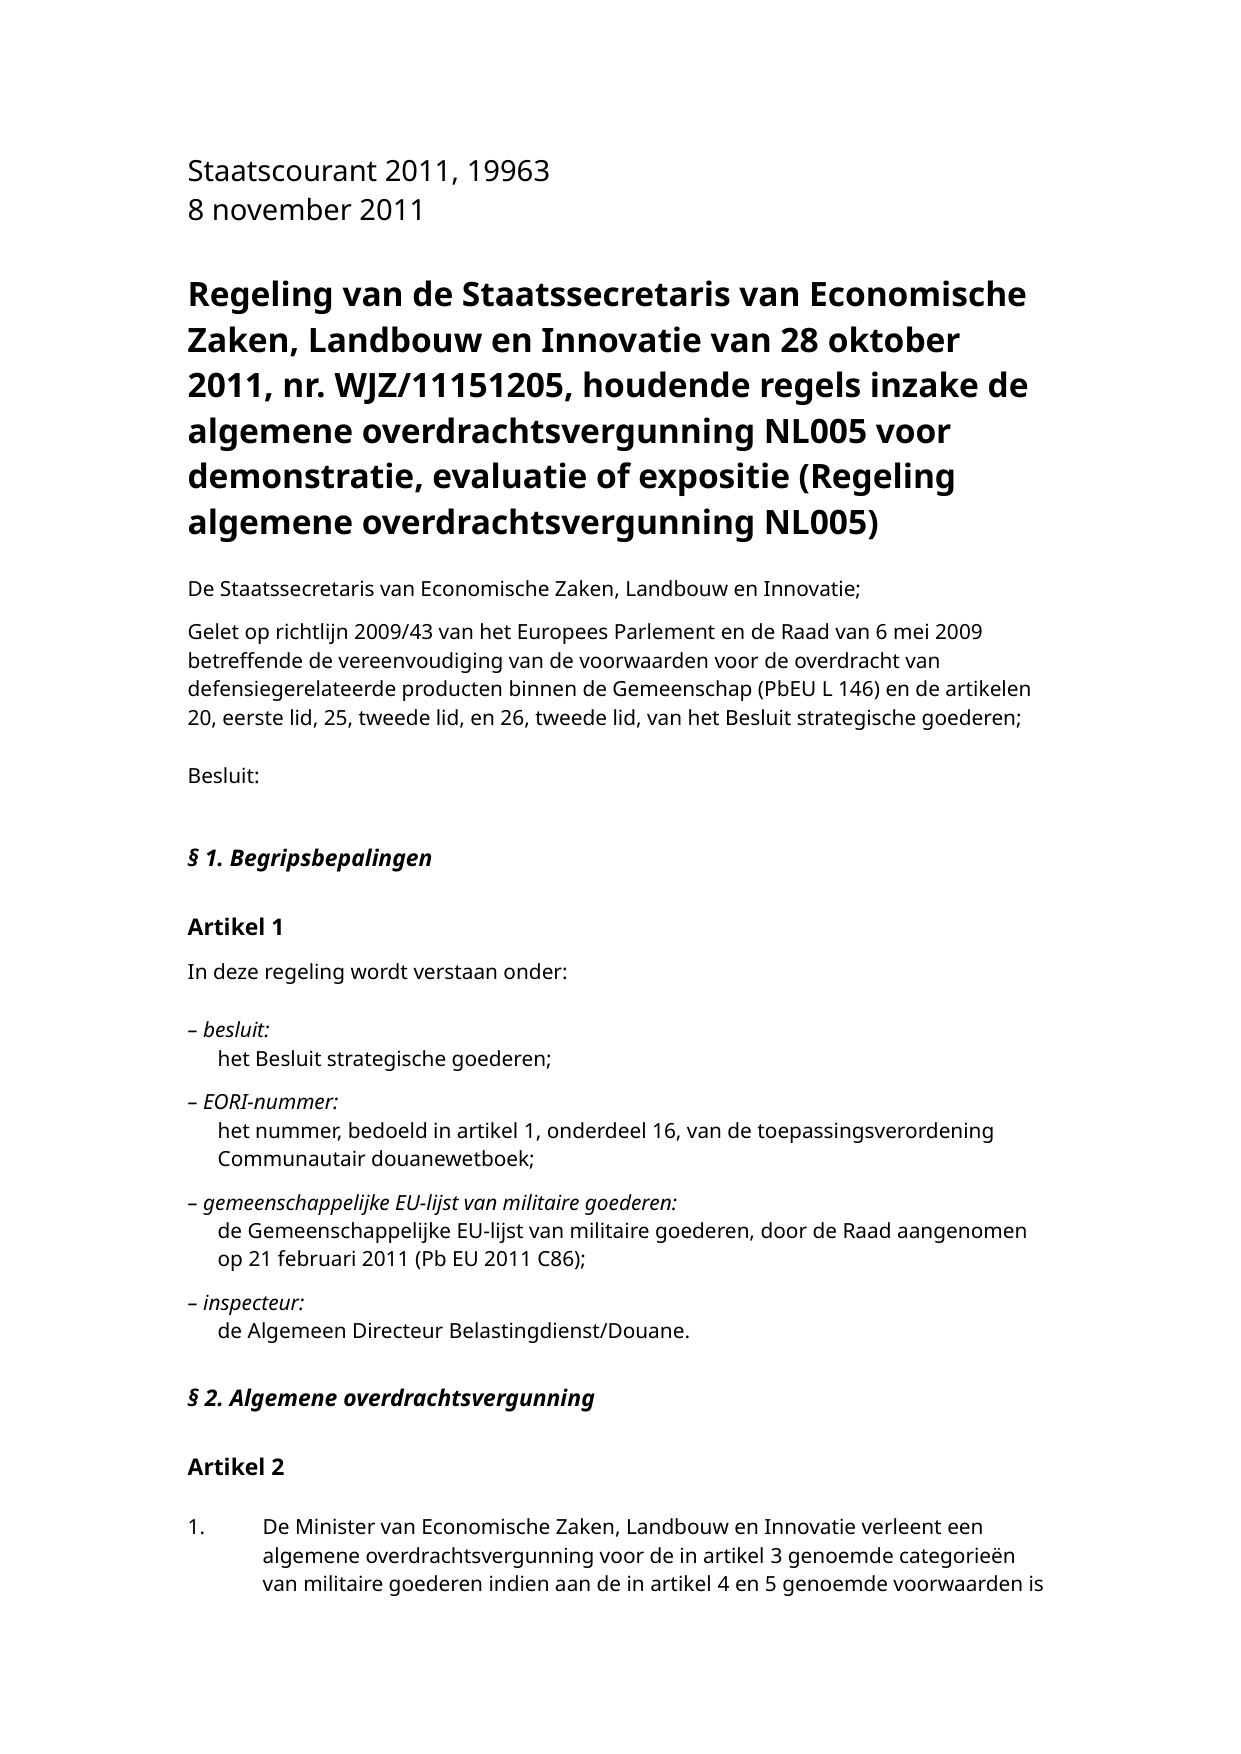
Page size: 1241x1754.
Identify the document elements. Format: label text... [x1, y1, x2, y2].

text de Algemeen Directeur Belastingdienst/Douane. [217, 1316, 1053, 1345]
text het nummer, bedoeld in artikel 1, onderdeel 16, van de toepassingsverordening Communautair douanewetboek; [217, 1116, 1053, 1173]
subtitle § 2. Algemene overdrachtsvergunning [187, 1382, 1053, 1414]
subtitle § 1. Begripsbepalingen [187, 842, 1053, 873]
text Besluit: [187, 761, 1053, 789]
text – gemeenschappelijke EU-lijst van militaire goederen: [187, 1188, 1053, 1216]
text Staatscourant 2011, 19963 [187, 150, 1053, 190]
subtitle Regeling van de Staatssecretaris van Economische Zaken, Landbouw en Innovatie van 28 oktober 2011, nr. WJZ/11151205, houdende regels inzake de algemene overdrachtsvergunning NL005 voor demonstratie, evaluatie of expositie (Regeling algemene overdrachtsvergunning NL005) [187, 271, 1053, 544]
text – inspecteur: [187, 1288, 1053, 1316]
text In deze regeling wordt verstaan onder: [187, 957, 1053, 986]
subtitle Artikel 2 [187, 1451, 1053, 1482]
text De Staatssecretaris van Economische Zaken, Landbouw en Innovatie; [187, 574, 1053, 602]
text – EORI-nummer: [187, 1087, 1053, 1116]
text – besluit: [187, 1016, 1053, 1044]
text 8 november 2011 [187, 190, 1053, 229]
text Gelet op richtlijn 2009/43 van het Europees Parlement en de Raad van 6 mei 2009 betreffende de vereenvoudiging van de voorwaarden voor de overdracht van defensiegerelateerde producten binnen de Gemeenschap (PbEU L 146) en de artikelen 20, eerste lid, 25, tweede lid, en 26, tweede lid, van het Besluit strategische goederen; [187, 617, 1053, 731]
subtitle Artikel 1 [187, 911, 1053, 942]
text de Gemeenschappelijke EU-lijst van militaire goederen, door de Raad aangenomen op 21 februari 2011 (Pb EU 2011 C86); [217, 1216, 1053, 1273]
text het Besluit strategische goederen; [217, 1044, 1053, 1072]
list De Minister van Economische Zaken, Landbouw en Innovatie verleent een algemene overdrachtsvergunning voor de in artikel 3 genoemde categorieën van militaire goederen indien aan de in artikel 4 en 5 genoemde voorwaarden is [187, 1512, 1053, 1598]
